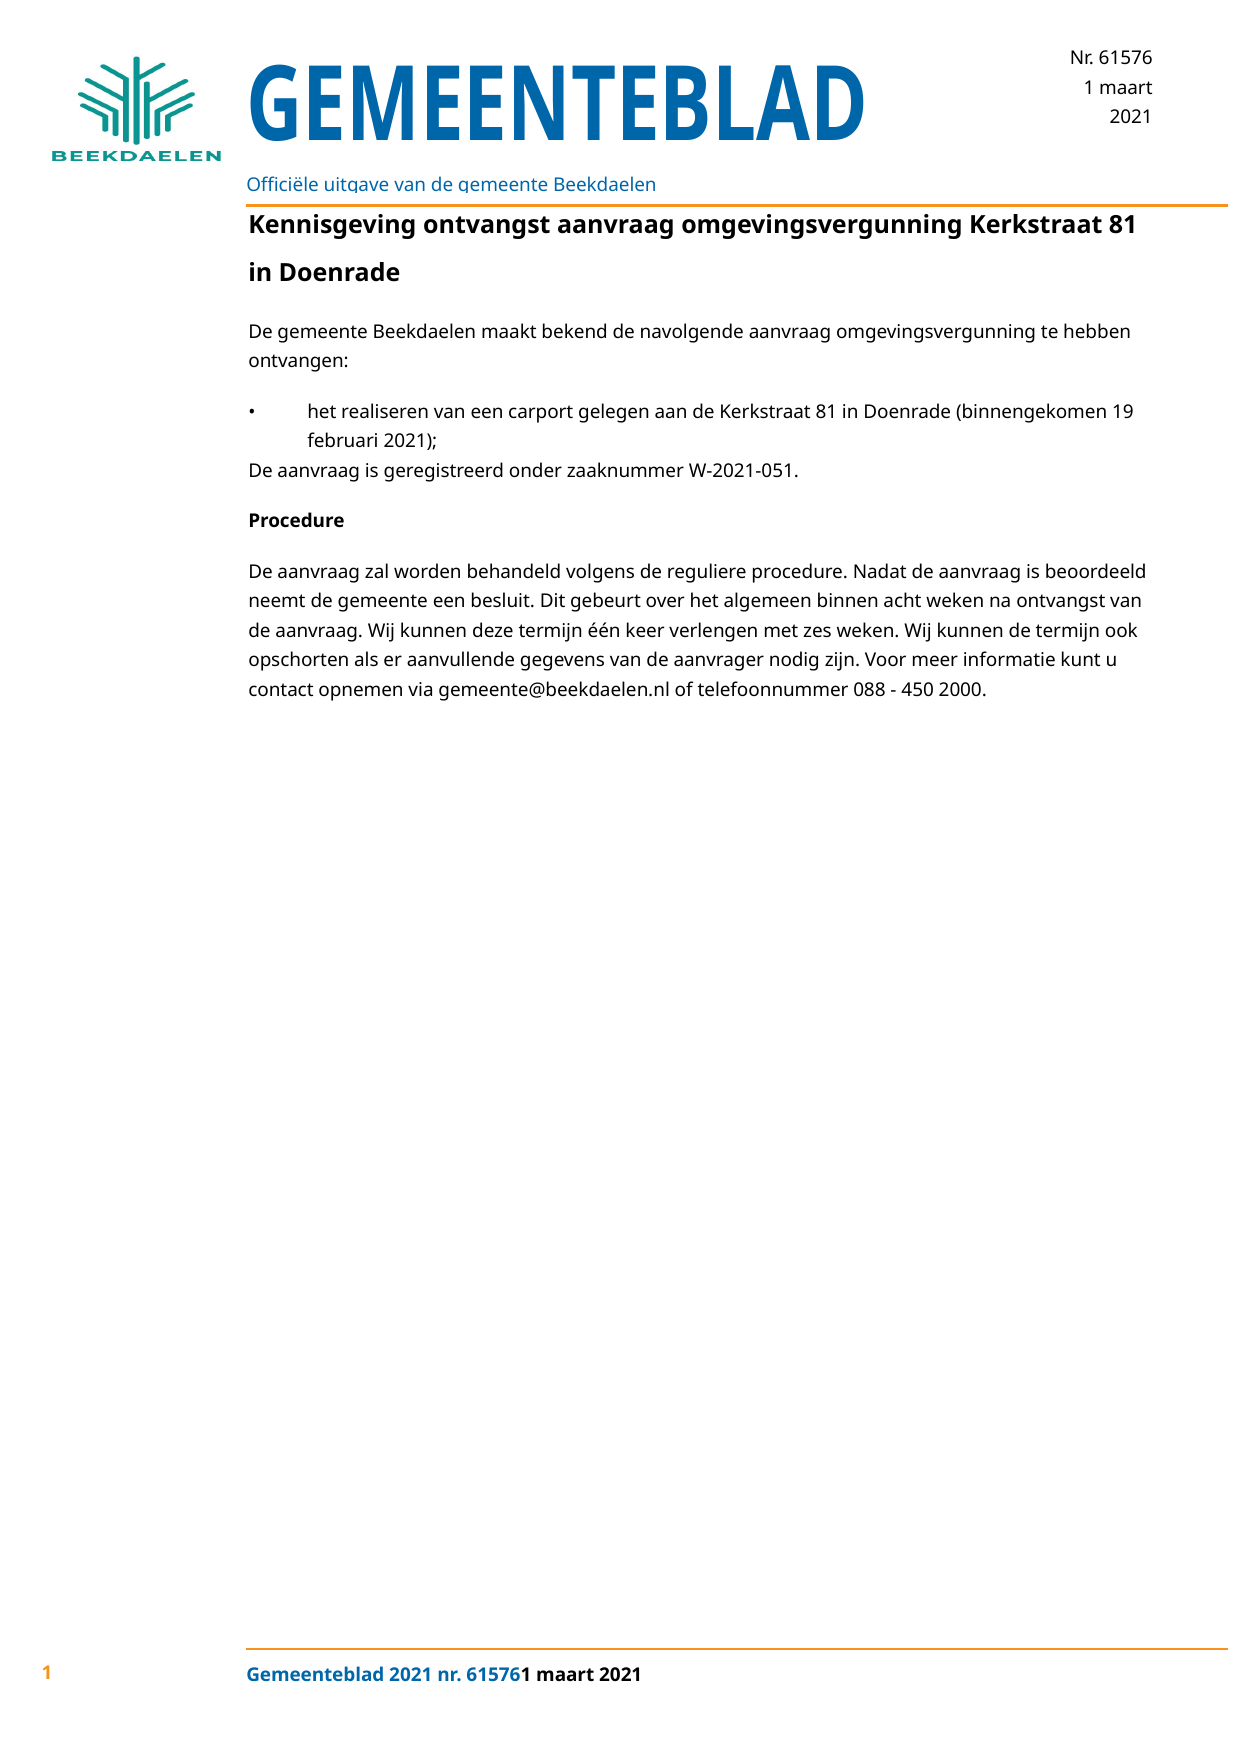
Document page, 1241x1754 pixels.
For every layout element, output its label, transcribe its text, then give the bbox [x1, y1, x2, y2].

text De aanvraag is geregistreerd onder zaaknummer W-2021-051. [248, 457, 1152, 483]
list het realiseren van een carport gelegen aan de Kerkstraat 81 in Doenrade (binnengekomen 19 februari 2021); [248, 398, 1152, 453]
picture [41, 47, 231, 172]
text Procedure [248, 507, 1152, 533]
text De gemeente Beekdaelen maakt bekend de navolgende aanvraag omgevingsvergunning te hebben ontvangen: [248, 318, 1152, 373]
text Kennisgeving ontvangst aanvraag omgevingsvergunning Kerkstraat 81 in Doenrade [248, 207, 1152, 288]
text De aanvraag zal worden behandeld volgens de reguliere procedure. Nadat de aanvraag is beoordeeld neemt de gemeente een besluit. Dit gebeurt over het algemeen binnen acht weken na ontvangst van de aanvraag. Wij kunnen deze termijn één keer verlengen met zes weken. Wij kunnen de termijn ook opschorten als er aanvullende gegevens van de aanvrager nodig zijn. Voor meer informatie kunt u contact opnemen via gemeente@beekdaelen.nl of telefoonnummer 088 - 450 2000. [248, 558, 1152, 702]
